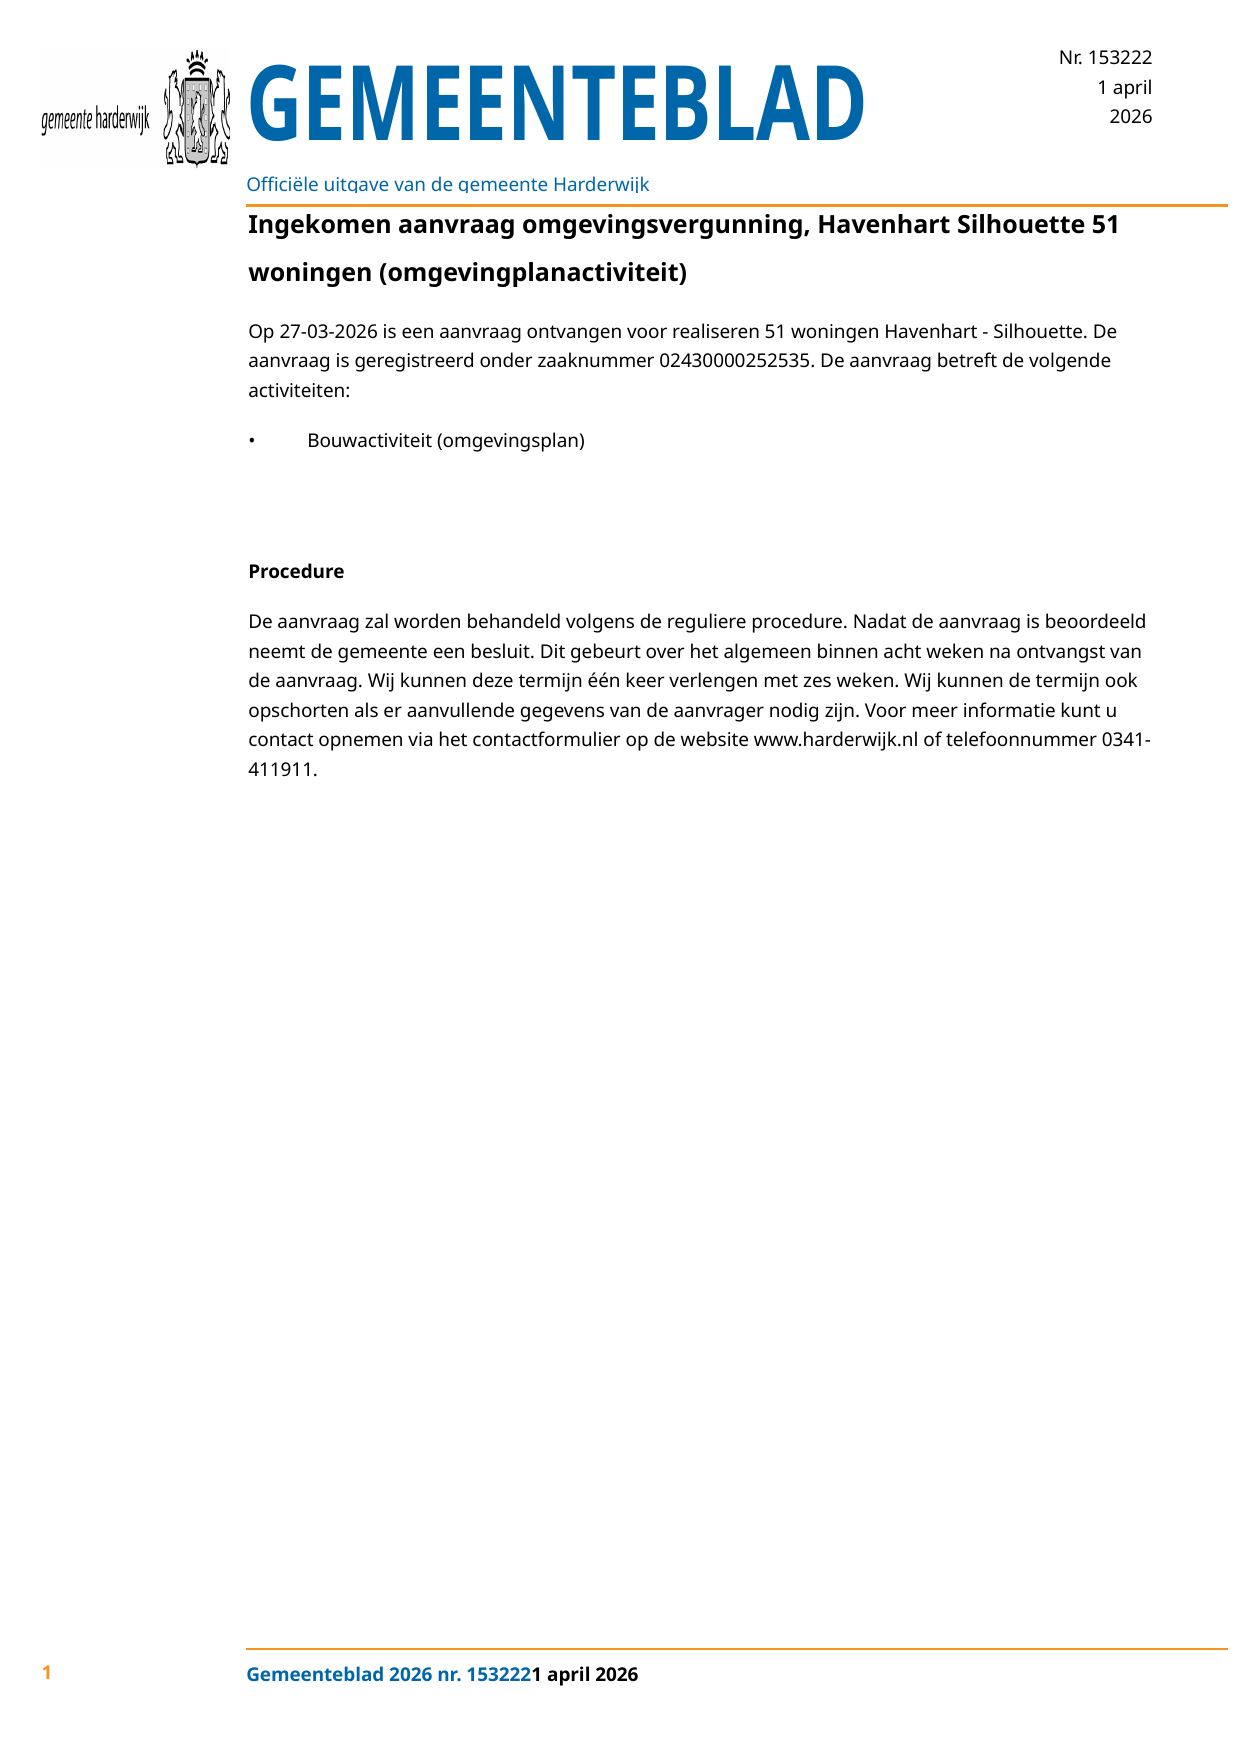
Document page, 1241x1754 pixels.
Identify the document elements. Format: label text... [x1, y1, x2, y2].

text Op 27-03-2026 is een aanvraag ontvangen voor realiseren 51 woningen Havenhart - Silhouette. De aanvraag is geregistreerd onder zaaknummer 02430000252535. De aanvraag betreft de volgende activiteiten: [248, 318, 1152, 403]
list Bouwactiviteit (omgevingsplan) [248, 427, 1152, 453]
text De aanvraag zal worden behandeld volgens de reguliere procedure. Nadat de aanvraag is beoordeeld neemt de gemeente een besluit. Dit gebeurt over het algemeen binnen acht weken na ontvangst van de aanvraag. Wij kunnen deze termijn één keer verlengen met zes weken. Wij kunnen de termijn ook opschorten als er aanvullende gegevens van de aanvrager nodig zijn. Voor meer informatie kunt u contact opnemen via het contactformulier op de website www.harderwijk.nl of telefoonnummer 0341-411911. [248, 608, 1152, 782]
text Procedure [248, 558, 1152, 584]
picture [41, 47, 231, 172]
text Ingekomen aanvraag omgevingsvergunning, Havenhart Silhouette 51 woningen (omgevingplanactiviteit) [248, 207, 1152, 288]
